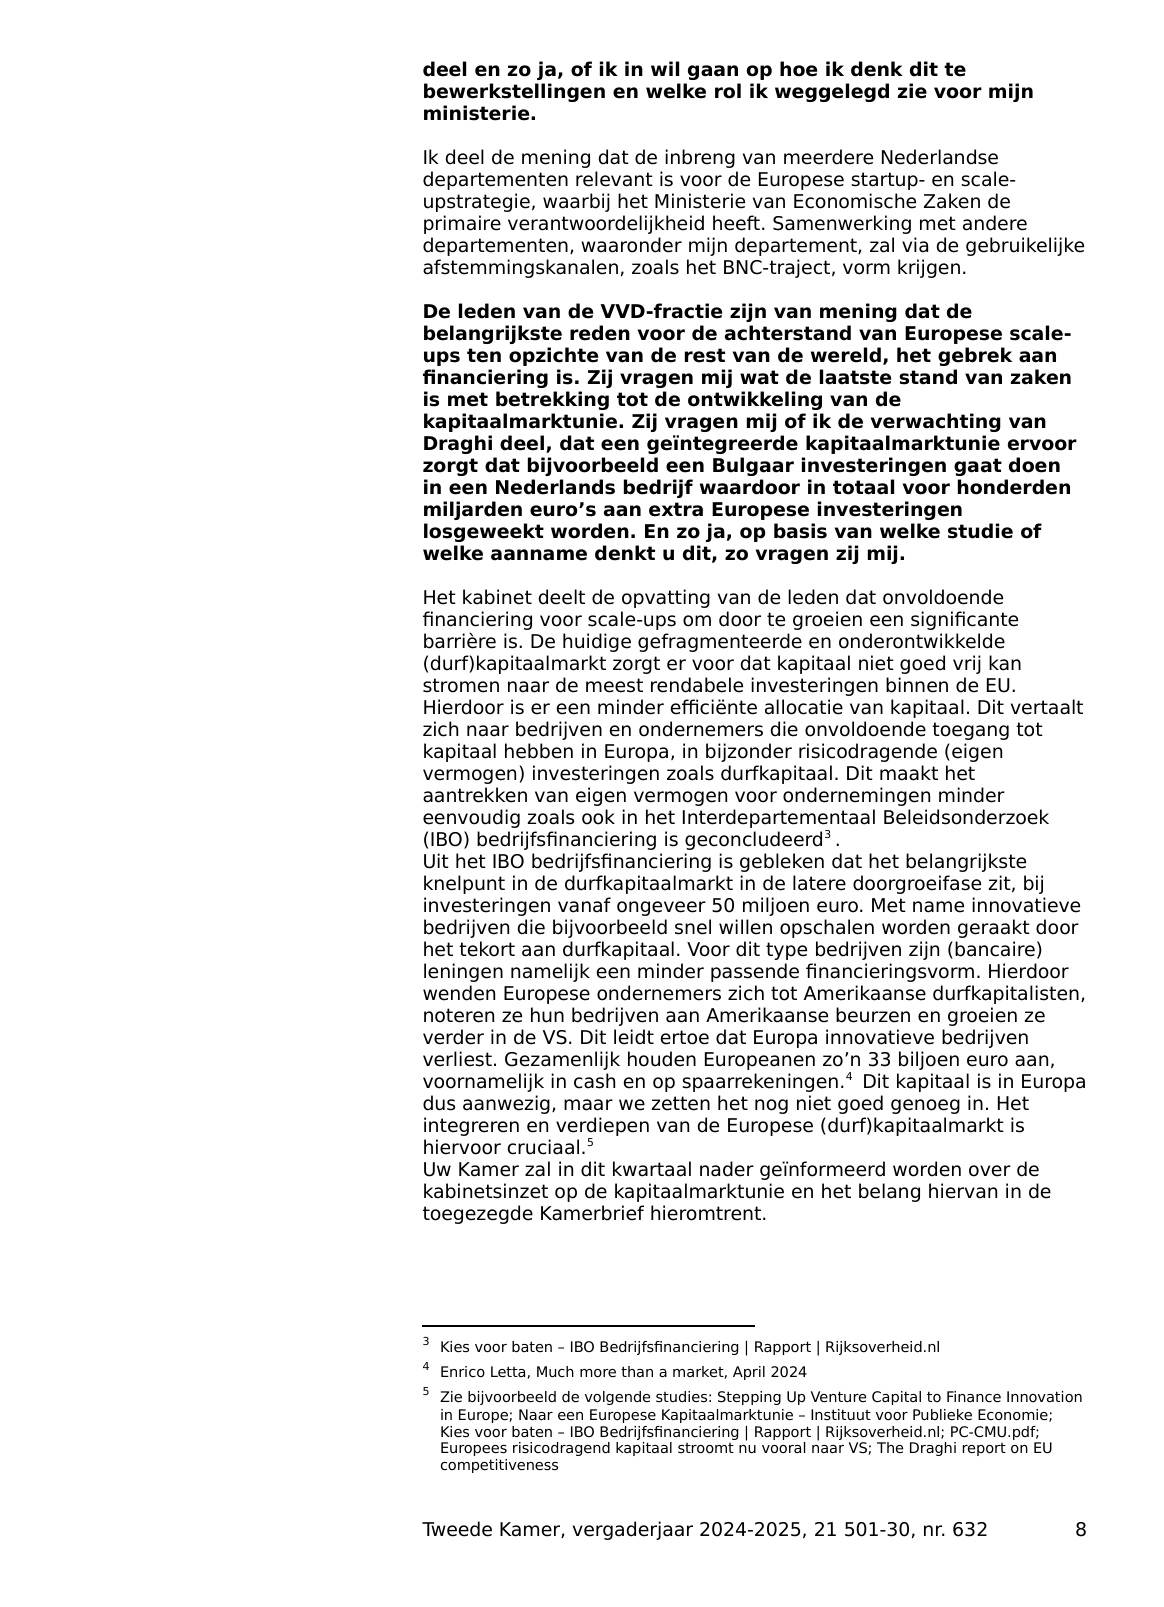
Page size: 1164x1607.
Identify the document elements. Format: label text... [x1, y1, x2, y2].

text Kies voor baten – IBO Bedrijfsfinanciering | Rapport | Rijksoverheid.nl [422, 1335, 1087, 1357]
text Zie bijvoorbeeld de volgende studies: Stepping Up Venture Capital to Finance Innovation in Europe; Naar een Europese Kapitaalmarktunie – Instituut voor Publieke Economie; Kies voor baten – IBO Bedrijfsfinanciering | Rapport | Rijksoverheid.nl; PC-CMU.pdf; Europees risicodragend kapitaal stroomt nu vooral naar VS; The Draghi report on EU competitiveness [422, 1385, 1087, 1474]
text Uit het IBO bedrijfsfinanciering is gebleken dat het belangrijkste knelpunt in de durfkapitaalmarkt in de latere doorgroeifase zit, bij investeringen vanaf ongeveer 50 miljoen euro. Met name innovatieve bedrijven die bijvoorbeeld snel willen opschalen worden geraakt door het tekort aan durfkapitaal. Voor dit type bedrijven zijn (bancaire) leningen namelijk een minder passende financieringsvorm. Hierdoor wenden Europese ondernemers zich tot Amerikaanse durfkapitalisten, noteren ze hun bedrijven aan Amerikaanse beurzen en groeien ze verder in de VS. Dit leidt ertoe dat Europa innovatieve bedrijven verliest. Gezamenlijk houden Europeanen zo’n 33 biljoen euro aan, voornamelijk in cash en op spaarrekeningen. Dit kapitaal is in Europa dus aanwezig, maar we zetten het nog niet goed genoeg in. Het integreren en verdiepen van de Europese (durf)kapitaalmarkt is hiervoor cruciaal. [422, 851, 1087, 1159]
text deel en zo ja, of ik in wil gaan op hoe ik denk dit te bewerkstellingen en welke rol ik weggelegd zie voor mijn ministerie. [422, 59, 1087, 125]
text Ik deel de mening dat de inbreng van meerdere Nederlandse departementen relevant is voor de Europese startup- en scale-upstrategie, waarbij het Ministerie van Economische Zaken de primaire verantwoordelijkheid heeft. Samenwerking met andere departementen, waaronder mijn departement, zal via de gebruikelijke afstemmingskanalen, zoals het BNC-traject, vorm krijgen. [422, 147, 1087, 279]
text Het kabinet deelt de opvatting van de leden dat onvoldoende financiering voor scale-ups om door te groeien een significante barrière is. De huidige gefragmenteerde en onderontwikkelde (durf)kapitaalmarkt zorgt er voor dat kapitaal niet goed vrij kan stromen naar de meest rendabele investeringen binnen de EU. Hierdoor is er een minder efficiënte allocatie van kapitaal. Dit vertaalt zich naar bedrijven en ondernemers die onvoldoende toegang tot kapitaal hebben in Europa, in bijzonder risicodragende (eigen vermogen) investeringen zoals durfkapitaal. Dit maakt het aantrekken van eigen vermogen voor ondernemingen minder eenvoudig zoals ook in het Interdepartementaal Beleidsonderzoek (IBO) bedrijfsfinanciering is geconcludeerd. [422, 587, 1087, 851]
text De leden van de VVD-fractie zijn van mening dat de belangrijkste reden voor de achterstand van Europese scale-ups ten opzichte van de rest van de wereld, het gebrek aan financiering is. Zij vragen mij wat de laatste stand van zaken is met betrekking tot de ontwikkeling van de kapitaalmarktunie. Zij vragen mij of ik de verwachting van Draghi deel, dat een geïntegreerde kapitaalmarktunie ervoor zorgt dat bijvoorbeeld een Bulgaar investeringen gaat doen in een Nederlands bedrijf waardoor in totaal voor honderden miljarden euro’s aan extra Europese investeringen losgeweekt worden. En zo ja, op basis van welke studie of welke aanname denkt u dit, zo vragen zij mij. [422, 301, 1087, 565]
text Uw Kamer zal in dit kwartaal nader geïnformeerd worden over de kabinetsinzet op de kapitaalmarktunie en het belang hiervan in de toegezegde Kamerbrief hieromtrent. [422, 1159, 1087, 1224]
text Enrico Letta, Much more than a market, April 2024 [422, 1360, 1087, 1382]
